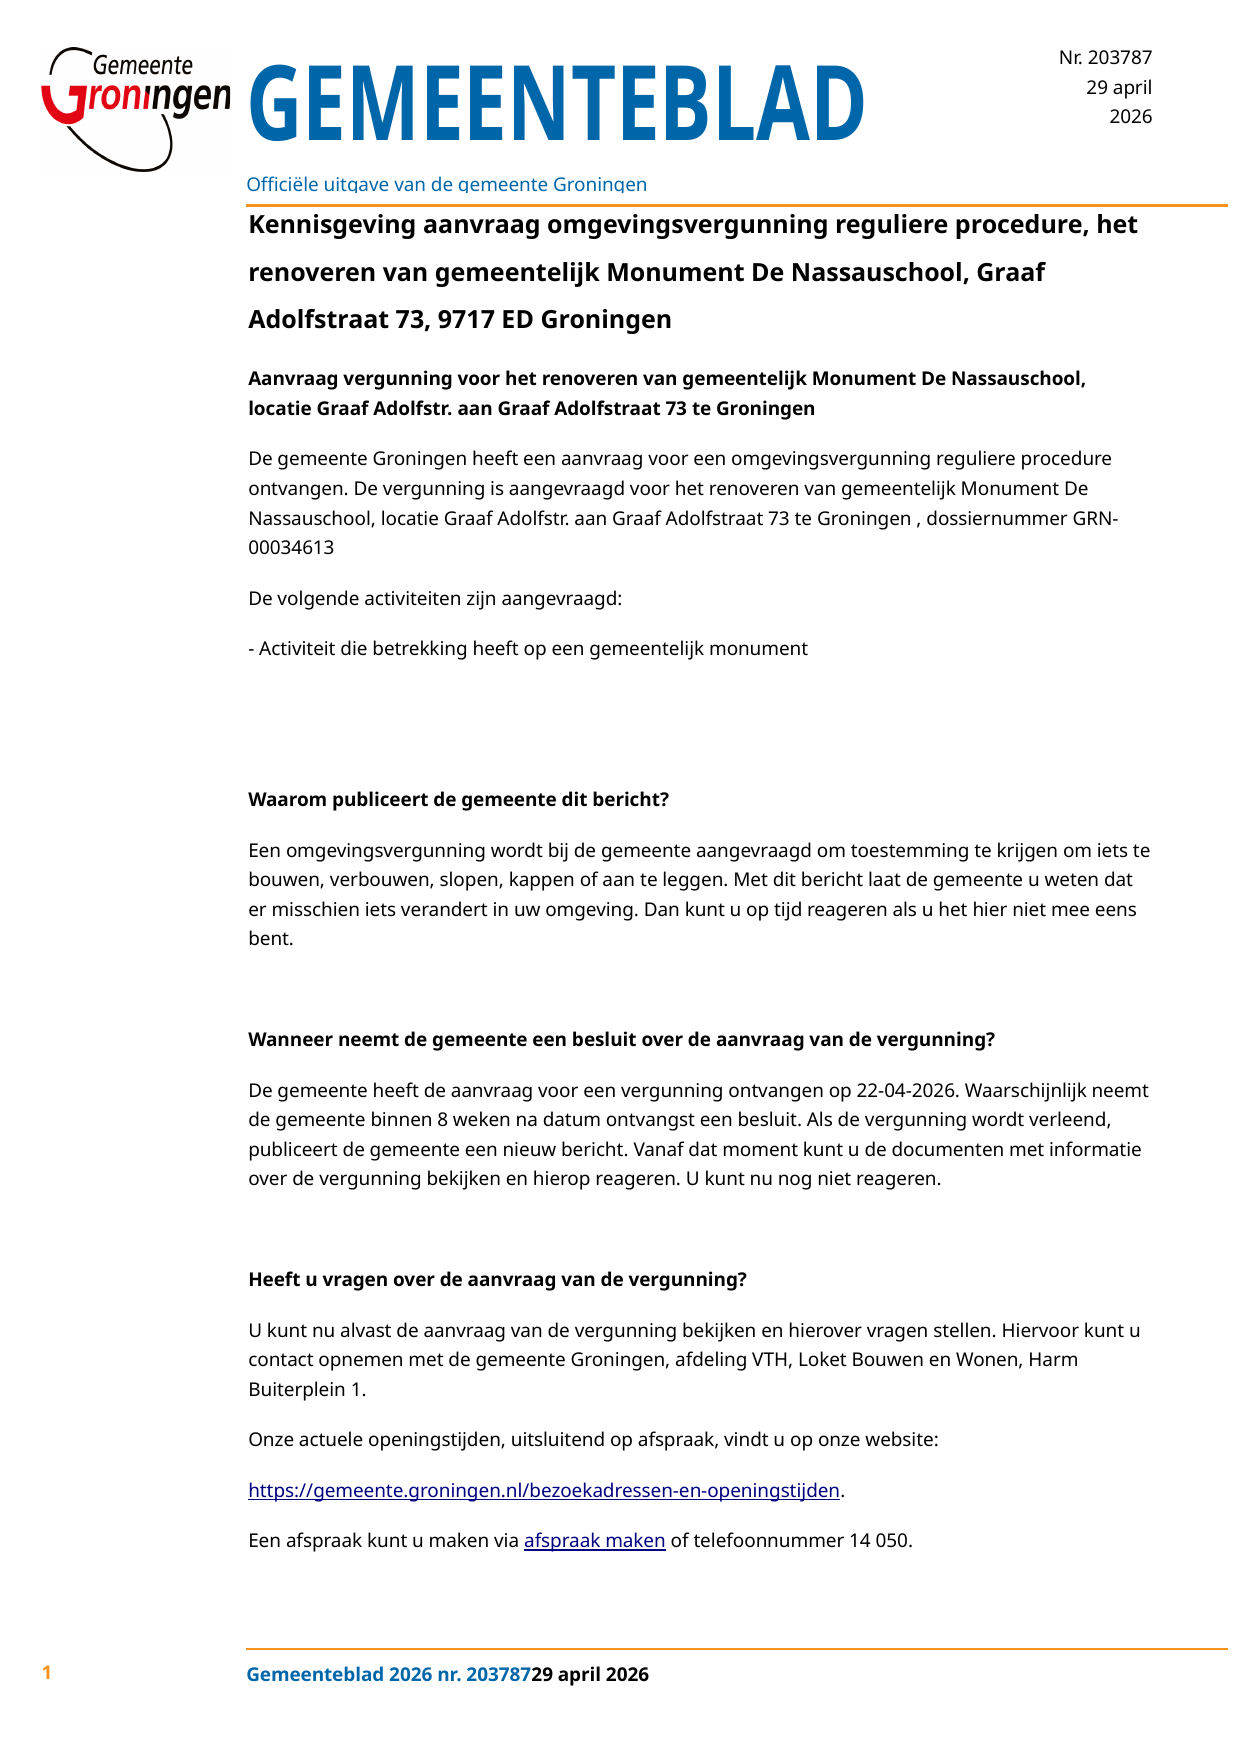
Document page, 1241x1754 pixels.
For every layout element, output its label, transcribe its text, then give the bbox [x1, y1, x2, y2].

text Heeft u vragen over de aanvraag van de vergunning? [248, 1266, 1152, 1292]
text https://gemeente.groningen.nl/bezoekadressen-en-openingstijden. [248, 1477, 1152, 1502]
text Waarom publiceert de gemeente dit bericht? [248, 786, 1152, 812]
picture [41, 47, 231, 172]
text Aanvraag vergunning voor het renoveren van gemeentelijk Monument De Nassauschool, locatie Graaf Adolfstr. aan Graaf Adolfstraat 73 te Groningen [248, 366, 1152, 421]
text Onze actuele openingstijden, uitsluitend op afspraak, vindt u op onze website: [248, 1426, 1152, 1452]
text Kennisgeving aanvraag omgevingsvergunning reguliere procedure, het renoveren van gemeentelijk Monument De Nassauschool, Graaf Adolfstraat 73, 9717 ED Groningen [248, 207, 1152, 336]
text De gemeente heeft de aanvraag voor een vergunning ontvangen op 22-04-2026. Waarschijnlijk neemt de gemeente binnen 8 weken na datum ontvangst een besluit. Als de vergunning wordt verleend, publiceert de gemeente een nieuw bericht. Vanaf dat moment kunt u de documenten met informatie over de vergunning bekijken en hierop reageren. U kunt nu nog niet reageren. [248, 1077, 1152, 1191]
text De volgende activiteiten zijn aangevraagd: [248, 585, 1152, 610]
text Een omgevingsvergunning wordt bij de gemeente aangevraagd om toestemming te krijgen om iets te bouwen, verbouwen, slopen, kappen of aan te leggen. Met dit bericht laat de gemeente u weten dat er misschien iets verandert in uw omgeving. Dan kunt u op tijd reageren als u het hier niet mee eens bent. [248, 837, 1152, 951]
text De gemeente Groningen heeft een aanvraag voor een omgevingsvergunning reguliere procedure ontvangen. De vergunning is aangevraagd voor het renoveren van gemeentelijk Monument De Nassauschool, locatie Graaf Adolfstr. aan Graaf Adolfstraat 73 te Groningen , dossiernummer GRN-00034613 [248, 446, 1152, 560]
text Wanneer neemt de gemeente een besluit over de aanvraag van de vergunning? [248, 1026, 1152, 1052]
text U kunt nu alvast de aanvraag van de vergunning bekijken en hierover vragen stellen. Hiervoor kunt u contact opnemen met de gemeente Groningen, afdeling VTH, Loket Bouwen en Wonen, Harm Buiterplein 1. [248, 1317, 1152, 1402]
text - Activiteit die betrekking heeft op een gemeentelijk monument [248, 635, 1152, 661]
text Een afspraak kunt u maken via afspraak maken of telefoonnummer 14 050. [248, 1527, 1152, 1553]
